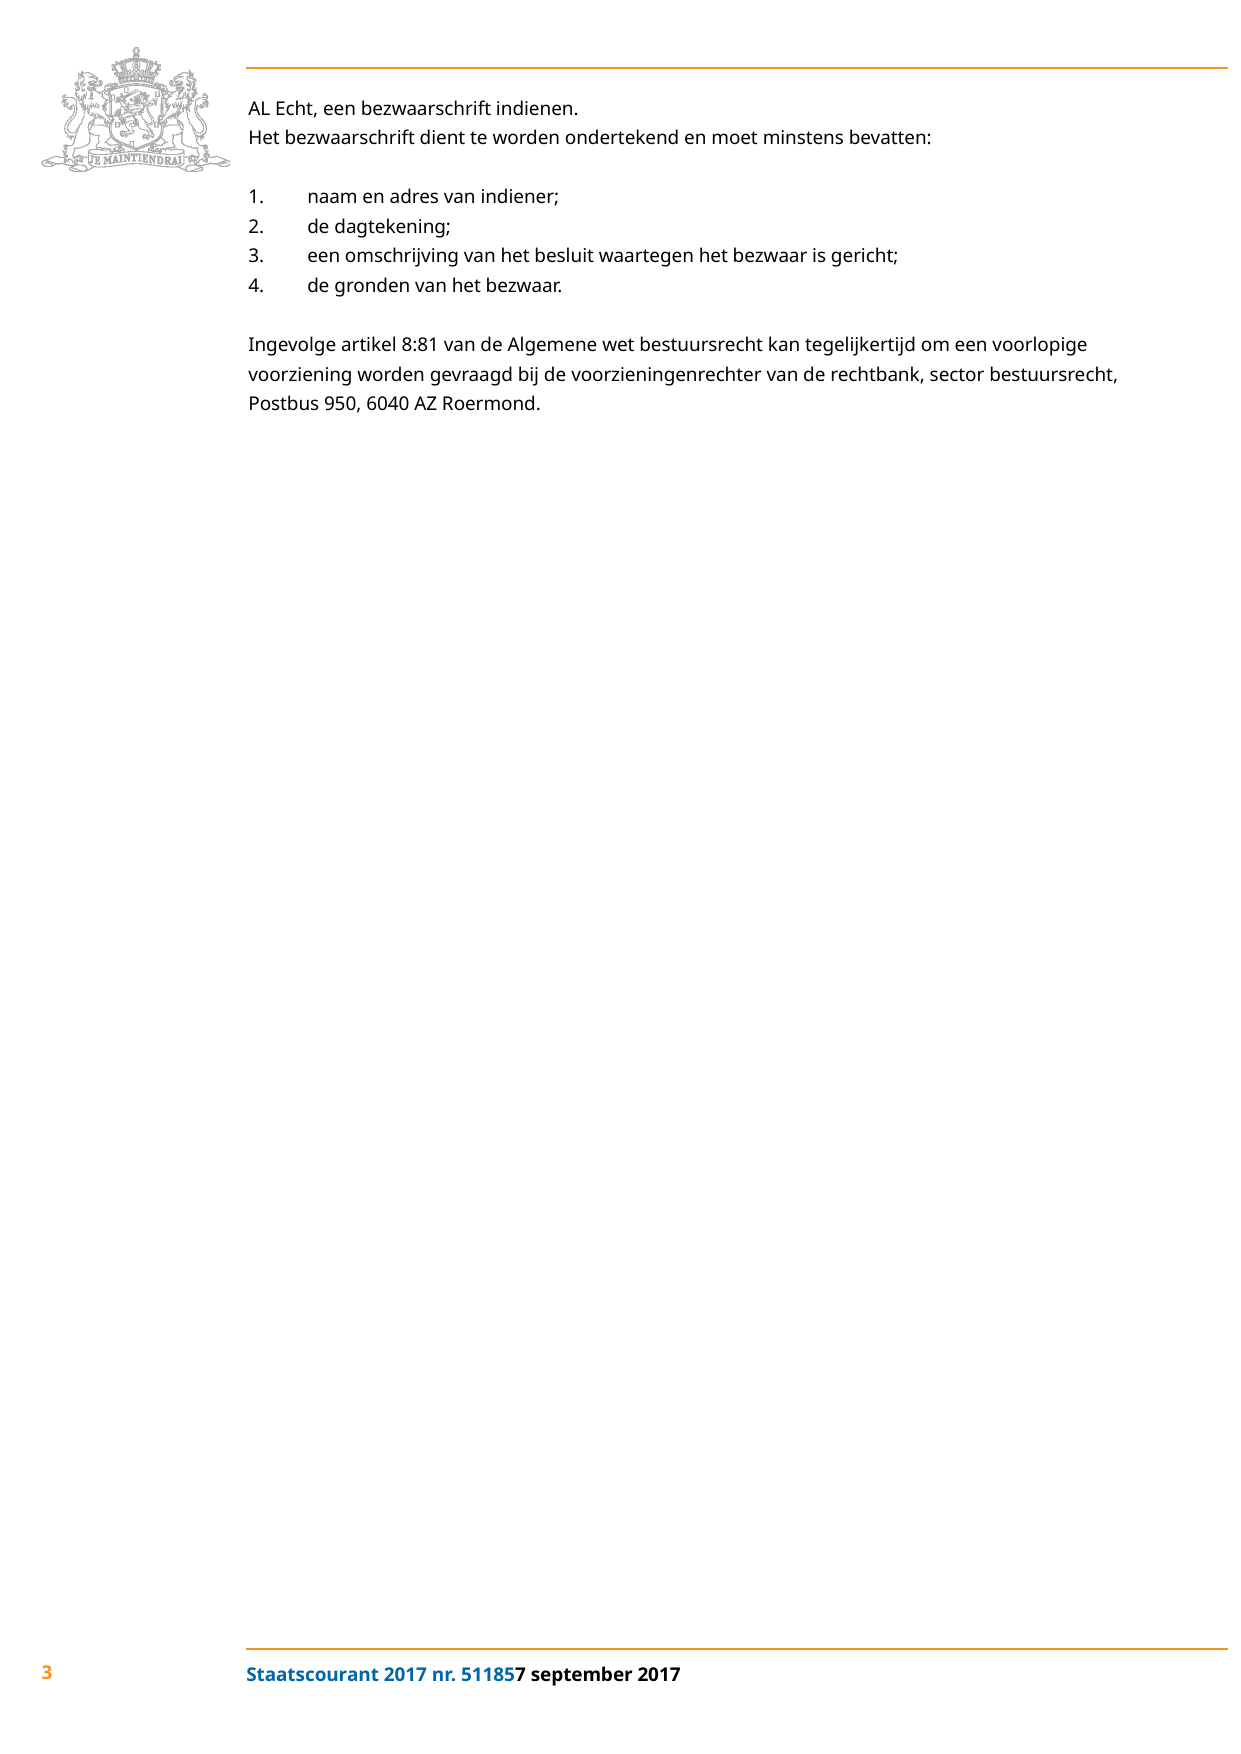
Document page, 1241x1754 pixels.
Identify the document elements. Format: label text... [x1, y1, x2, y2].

list de dagtekening; [248, 213, 1152, 239]
list een omschrijving van het besluit waartegen het bezwaar is gericht; [248, 243, 1152, 268]
list naam en adres van indiener; [248, 183, 1152, 209]
list de gronden van het bezwaar. [248, 272, 1152, 298]
picture [41, 47, 231, 172]
text Ingevolge artikel 8:81 van de Algemene wet bestuursrecht kan tegelijkertijd om een voorlopige voorziening worden gevraagd bij de voorzieningenrechter van de rechtbank, sector bestuursrecht, Postbus 950, 6040 AZ Roermond. [248, 331, 1152, 416]
text AL Echt, een bezwaarschrift indienen. [248, 95, 1152, 121]
text Het bezwaarschrift dient te worden ondertekend en moet minstens bevatten: [248, 124, 1152, 150]
